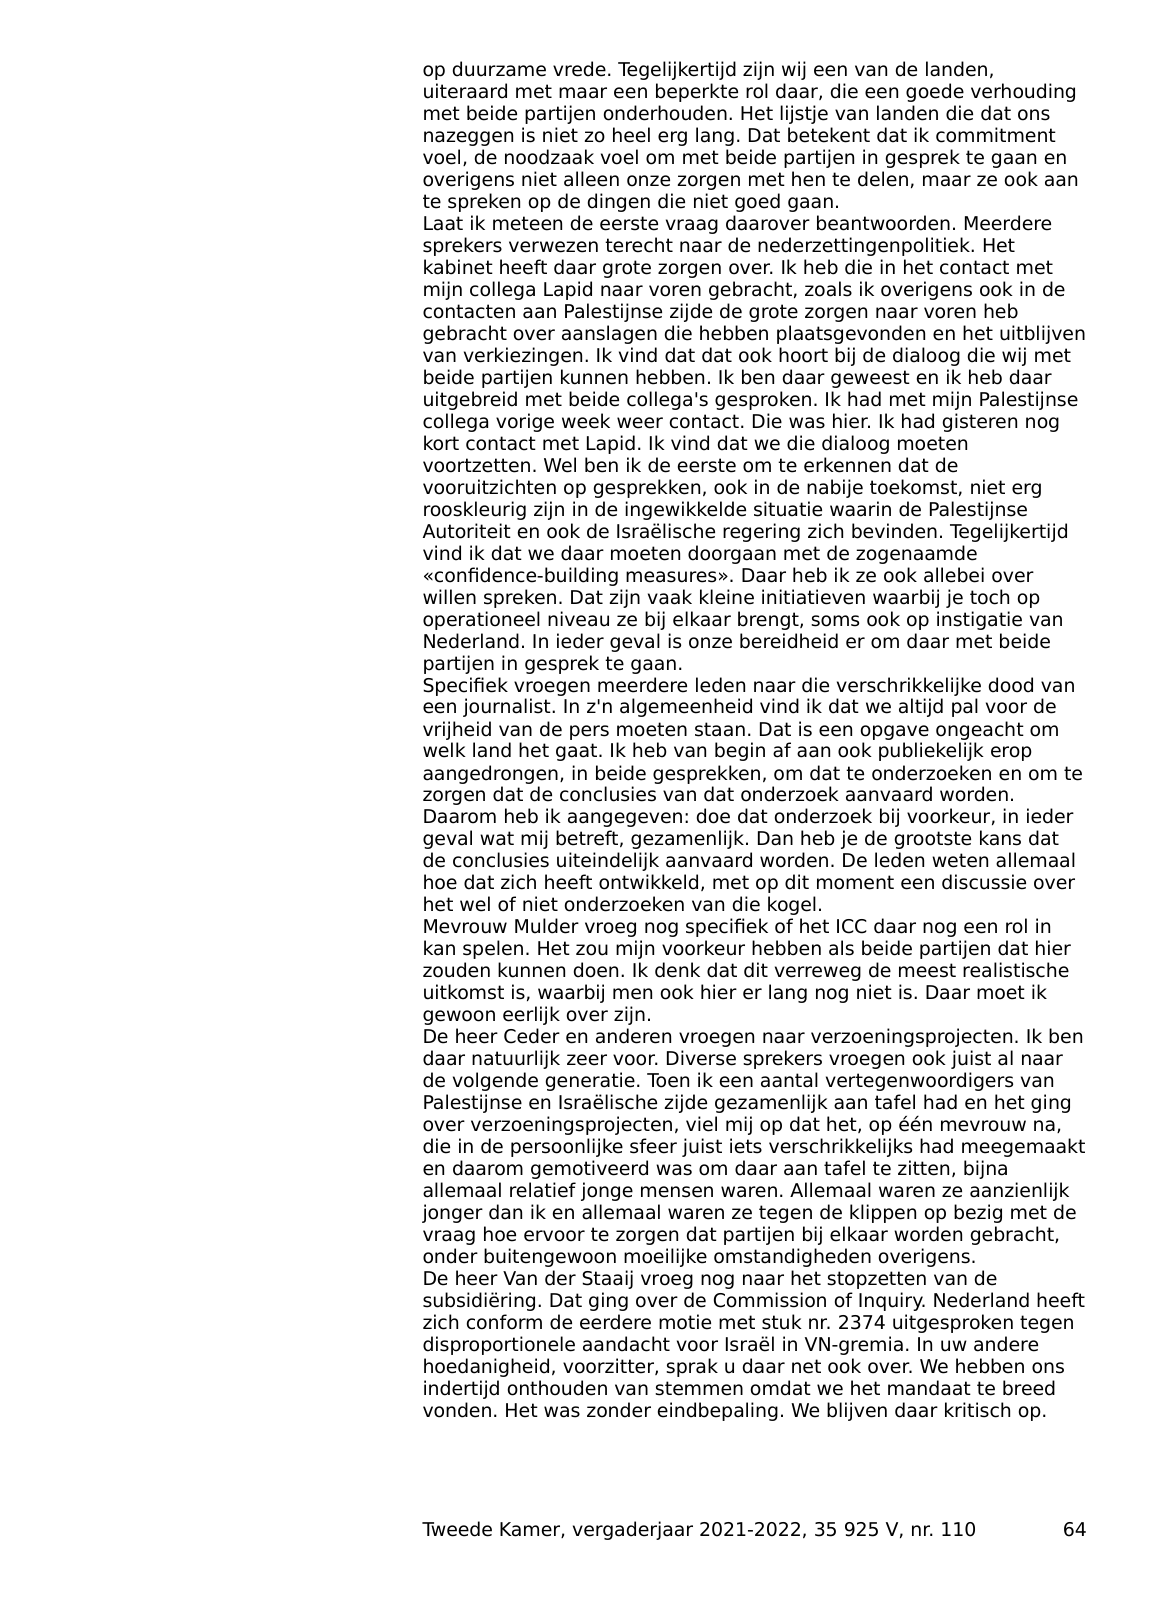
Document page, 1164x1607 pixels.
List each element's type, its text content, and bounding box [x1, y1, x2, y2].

text Specifiek vroegen meerdere leden naar die verschrikkelijke dood van een journalist. In z'n algemeenheid vind ik dat we altijd pal voor de vrijheid van de pers moeten staan. Dat is een opgave ongeacht om welk land het gaat. Ik heb van begin af aan ook publiekelijk erop aangedrongen, in beide gesprekken, om dat te onderzoeken en om te zorgen dat de conclusies van dat onderzoek aanvaard worden. Daarom heb ik aangegeven: doe dat onderzoek bij voorkeur, in ieder geval wat mij betreft, gezamenlijk. Dan heb je de grootste kans dat de conclusies uiteindelijk aanvaard worden. De leden weten allemaal hoe dat zich heeft ontwikkeld, met op dit moment een discussie over het wel of niet onderzoeken van die kogel. [422, 674, 1087, 916]
text De heer Van der Staaij vroeg nog naar het stopzetten van de subsidiëring. Dat ging over de Commission of Inquiry. Nederland heeft zich conform de eerdere motie met stuk nr. 2374 uitgesproken tegen disproportionele aandacht voor Israël in VN-gremia. In uw andere hoedanigheid, voorzitter, sprak u daar net ook over. We hebben ons indertijd onthouden van stemmen omdat we het mandaat te breed vonden. Het was zonder eindbepaling. We blijven daar kritisch op. [422, 1268, 1087, 1422]
text De heer Ceder en anderen vroegen naar verzoeningsprojecten. Ik ben daar natuurlijk zeer voor. Diverse sprekers vroegen ook juist al naar de volgende generatie. Toen ik een aantal vertegenwoordigers van Palestijnse en Israëlische zijde gezamenlijk aan tafel had en het ging over verzoeningsprojecten, viel mij op dat het, op één mevrouw na, die in de persoonlijke sfeer juist iets verschrikkelijks had meegemaakt en daarom gemotiveerd was om daar aan tafel te zitten, bijna allemaal relatief jonge mensen waren. Allemaal waren ze aanzienlijk jonger dan ik en allemaal waren ze tegen de klippen op bezig met de vraag hoe ervoor te zorgen dat partijen bij elkaar worden gebracht, onder buitengewoon moeilijke omstandigheden overigens. [422, 1026, 1087, 1268]
text Mevrouw Mulder vroeg nog specifiek of het ICC daar nog een rol in kan spelen. Het zou mijn voorkeur hebben als beide partijen dat hier zouden kunnen doen. Ik denk dat dit verreweg de meest realistische uitkomst is, waarbij men ook hier er lang nog niet is. Daar moet ik gewoon eerlijk over zijn. [422, 916, 1087, 1026]
text op duurzame vrede. Tegelijkertijd zijn wij een van de landen, uiteraard met maar een beperkte rol daar, die een goede verhouding met beide partijen onderhouden. Het lijstje van landen die dat ons nazeggen is niet zo heel erg lang. Dat betekent dat ik commitment voel, de noodzaak voel om met beide partijen in gesprek te gaan en overigens niet alleen onze zorgen met hen te delen, maar ze ook aan te spreken op de dingen die niet goed gaan. [422, 59, 1087, 213]
text Laat ik meteen de eerste vraag daarover beantwoorden. Meerdere sprekers verwezen terecht naar de nederzettingenpolitiek. Het kabinet heeft daar grote zorgen over. Ik heb die in het contact met mijn collega Lapid naar voren gebracht, zoals ik overigens ook in de contacten aan Palestijnse zijde de grote zorgen naar voren heb gebracht over aanslagen die hebben plaatsgevonden en het uitblijven van verkiezingen. Ik vind dat dat ook hoort bij de dialoog die wij met beide partijen kunnen hebben. Ik ben daar geweest en ik heb daar uitgebreid met beide collega's gesproken. Ik had met mijn Palestijnse collega vorige week weer contact. Die was hier. Ik had gisteren nog kort contact met Lapid. Ik vind dat we die dialoog moeten voortzetten. Wel ben ik de eerste om te erkennen dat de vooruitzichten op gesprekken, ook in de nabije toekomst, niet erg rooskleurig zijn in de ingewikkelde situatie waarin de Palestijnse Autoriteit en ook de Israëlische regering zich bevinden. Tegelijkertijd vind ik dat we daar moeten doorgaan met de zogenaamde «confidence-building measures». Daar heb ik ze ook allebei over willen spreken. Dat zijn vaak kleine initiatieven waarbij je toch op operationeel niveau ze bij elkaar brengt, soms ook op instigatie van Nederland. In ieder geval is onze bereidheid er om daar met beide partijen in gesprek te gaan. [422, 213, 1087, 674]
